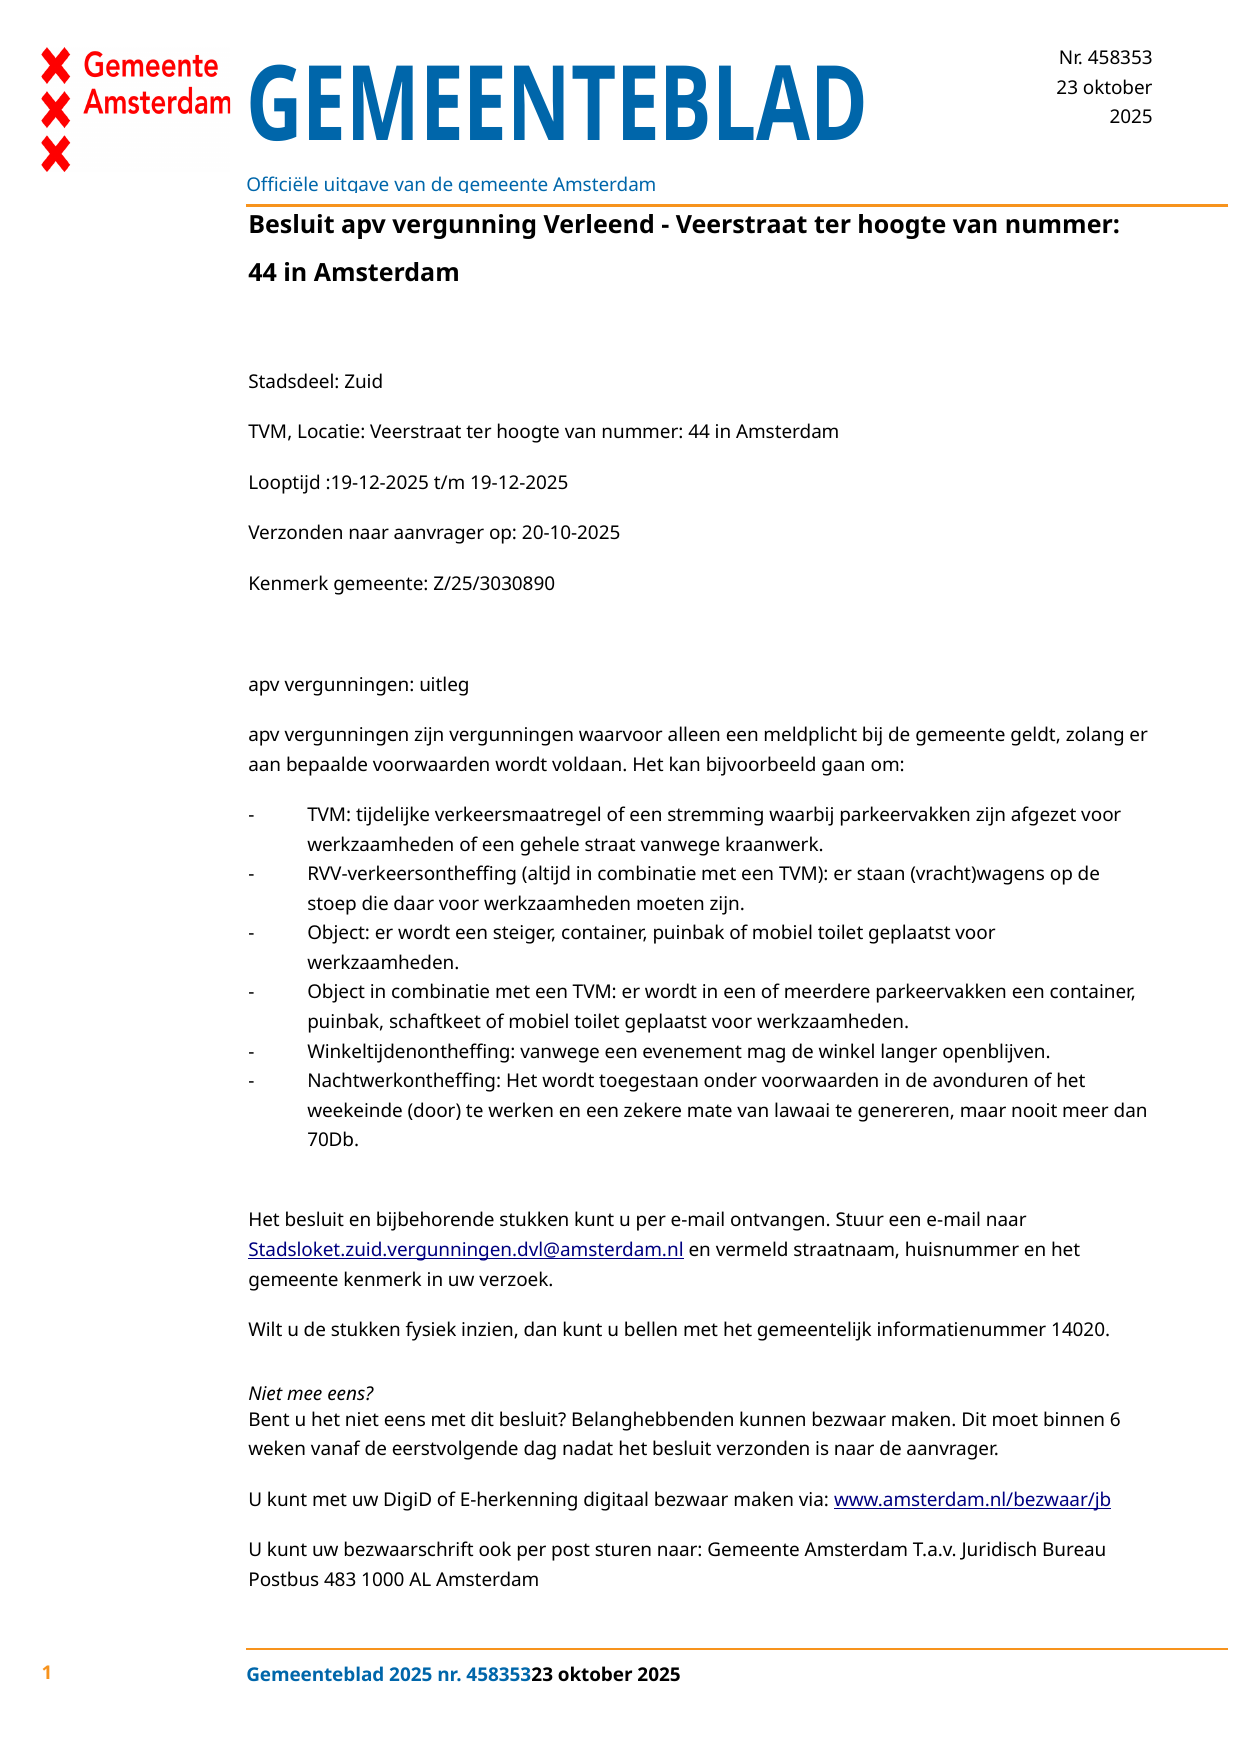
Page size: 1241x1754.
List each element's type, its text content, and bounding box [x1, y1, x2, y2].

text Verzonden naar aanvrager op: 20-10-2025 [248, 519, 1152, 545]
list TVM: tijdelijke verkeersmaatregel of een stremming waarbij parkeervakken zijn afgezet voor werkzaamheden of een gehele straat vanwege kraanwerk. [248, 801, 1152, 857]
text apv vergunningen: uitleg [248, 671, 1152, 697]
text U kunt met uw DigiD of E-herkenning digitaal bezwaar maken via: www.amsterdam.nl/bezwaar/jb [248, 1486, 1152, 1512]
text TVM, Locatie: Veerstraat ter hoogte van nummer: 44 in Amsterdam [248, 419, 1152, 444]
picture [41, 47, 231, 172]
list RVV-verkeersontheffing (altijd in combinatie met een TVM): er staan (vracht)wagens op de stoep die daar voor werkzaamheden moeten zijn. [248, 860, 1152, 916]
text Looptijd :19-12-2025 t/m 19-12-2025 [248, 469, 1152, 495]
text U kunt uw bezwaarschrift ook per post sturen naar: Gemeente Amsterdam T.a.v. Juridisch Bureau Postbus 483 1000 AL Amsterdam [248, 1536, 1152, 1592]
text Besluit apv vergunning Verleend - Veerstraat ter hoogte van nummer: 44 in Amsterdam [248, 207, 1152, 288]
text Stadsdeel: Zuid [248, 368, 1152, 394]
list Nachtwerkontheffing: Het wordt toegestaan onder voorwaarden in de avonduren of het weekeinde (door) te werken en een zekere mate van lawaai te genereren, maar nooit meer dan 70Db. [248, 1067, 1152, 1152]
text Wilt u de stukken fysiek inzien, dan kunt u bellen met het gemeentelijk informatienummer 14020. [248, 1316, 1152, 1342]
list Object: er wordt een steiger, container, puinbak of mobiel toilet geplaatst voor werkzaamheden. [248, 919, 1152, 975]
text apv vergunningen zijn vergunningen waarvoor alleen een meldplicht bij de gemeente geldt, zolang er aan bepaalde voorwaarden wordt voldaan. Het kan bijvoorbeeld gaan om: [248, 721, 1152, 777]
text Niet mee eens? [248, 1380, 1152, 1406]
list Object in combinatie met een TVM: er wordt in een of meerdere parkeervakken een container, puinbak, schaftkeet of mobiel toilet geplaatst voor werkzaamheden. [248, 979, 1152, 1034]
text Bent u het niet eens met dit besluit? Belanghebbenden kunnen bezwaar maken. Dit moet binnen 6 weken vanaf de eerstvolgende dag nadat het besluit verzonden is naar de aanvrager. [248, 1406, 1152, 1461]
list Winkeltijdenontheffing: vanwege een evenement mag de winkel langer openblijven. [248, 1038, 1152, 1064]
text Kenmerk gemeente: Z/25/3030890 [248, 570, 1152, 596]
text Het besluit en bijbehorende stukken kunt u per e-mail ontvangen. Stuur een e-mail naar Stadsloket.zuid.vergunningen.dvl@amsterdam.nl en vermeld straatnaam, huisnummer en het gemeente kenmerk in uw verzoek. [248, 1207, 1152, 1292]
